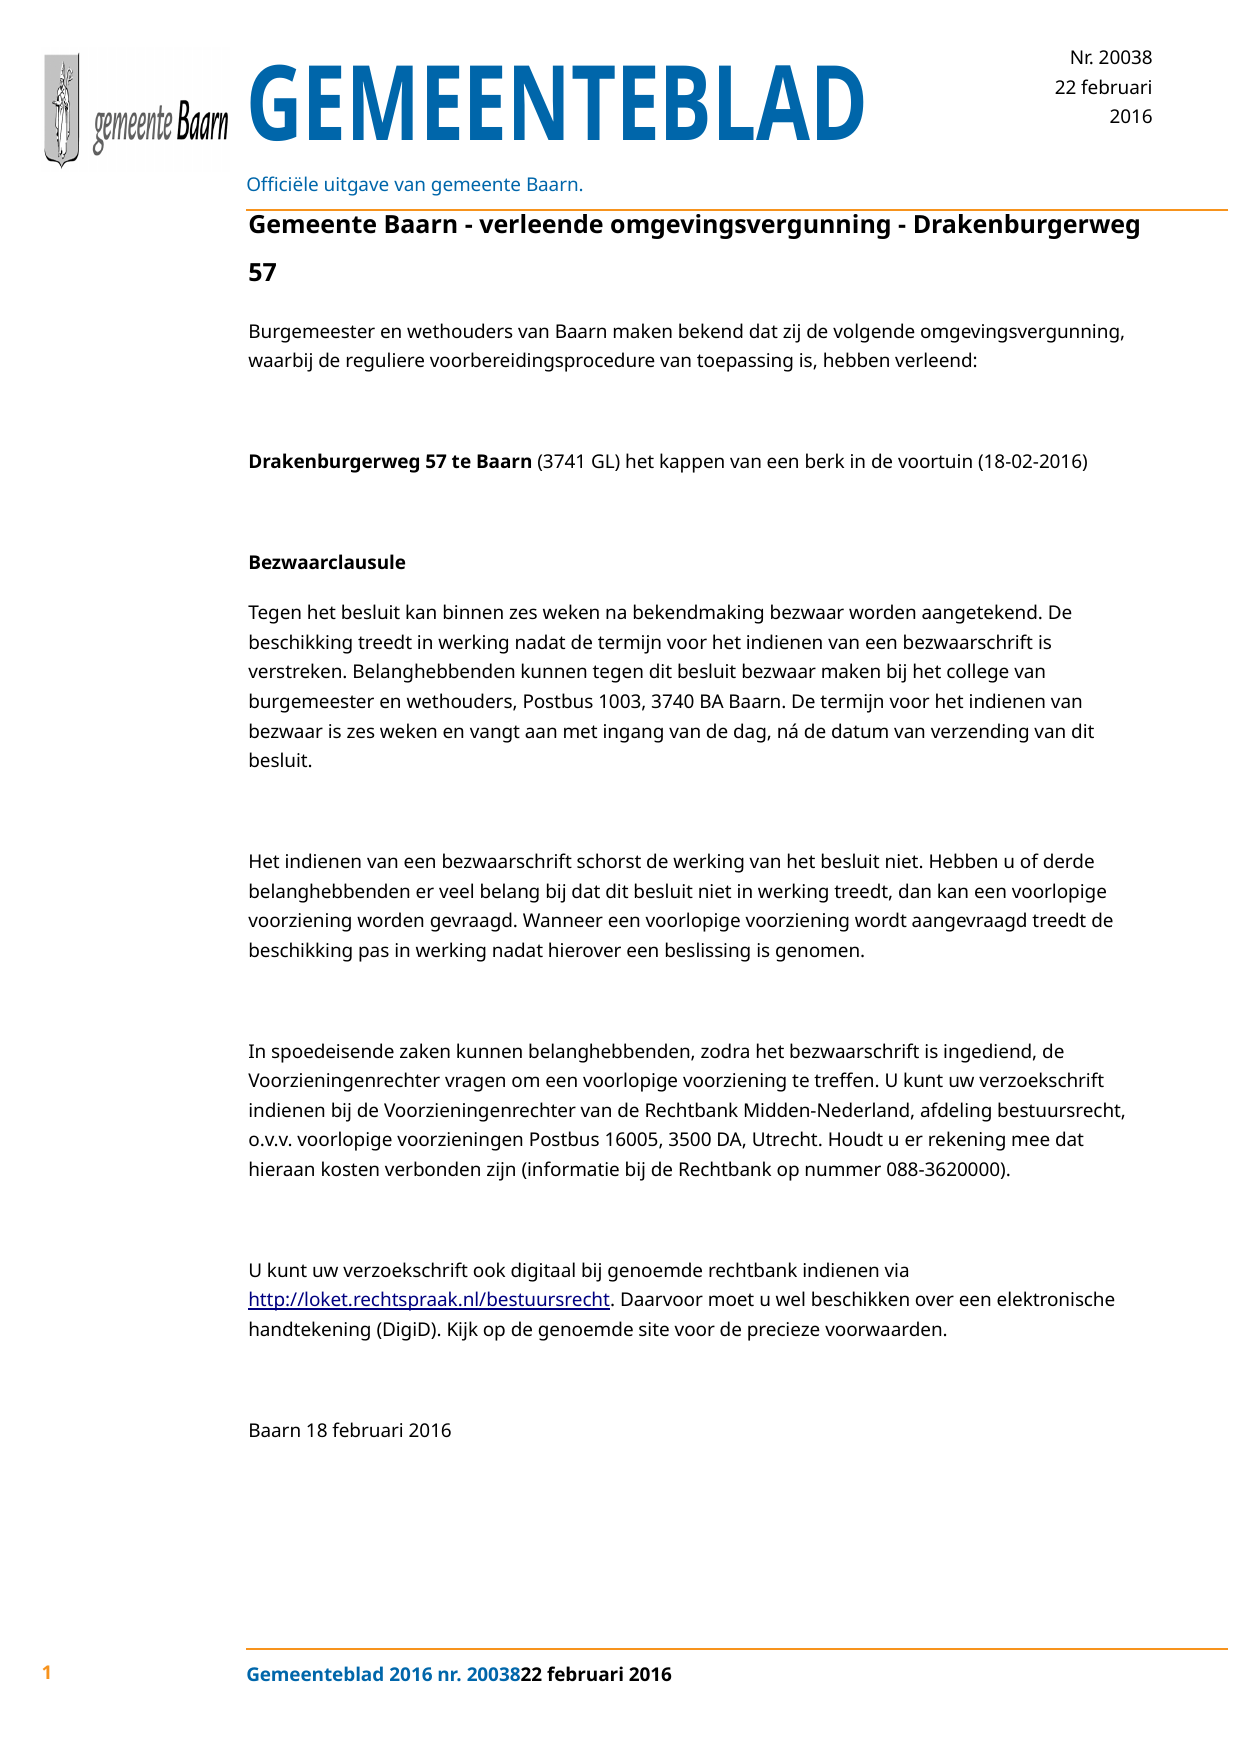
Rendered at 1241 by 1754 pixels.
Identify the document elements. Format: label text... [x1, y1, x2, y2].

picture [41, 47, 231, 172]
text Drakenburgerweg 57 te Baarn (3741 GL) het kappen van een berk in de voortuin (18-02-2016) [248, 448, 1152, 474]
text Tegen het besluit kan binnen zes weken na bekendmaking bezwaar worden aangetekend. De beschikking treedt in werking nadat de termijn voor het indienen van een bezwaarschrift is verstreken. Belanghebbenden kunnen tegen dit besluit bezwaar maken bij het college van burgemeester en wethouders, Postbus 1003, 3740 BA Baarn. De termijn voor het indienen van bezwaar is zes weken en vangt aan met ingang van de dag, ná de datum van verzending van dit besluit. [248, 599, 1152, 773]
text U kunt uw verzoekschrift ook digitaal bij genoemde rechtbank indienen via http://loket.rechtspraak.nl/bestuursrecht. Daarvoor moet u wel beschikken over een elektronische handtekening (DigiD). Kijk op de genoemde site voor de precieze voorwaarden. [248, 1257, 1152, 1342]
text Bezwaarclausule [248, 549, 1152, 575]
text Baarn 18 februari 2016 [248, 1417, 1152, 1443]
text Het indienen van een bezwaarschrift schorst de werking van het besluit niet. Hebben u of derde belanghebbenden er veel belang bij dat dit besluit niet in werking treedt, dan kan een voorlopige voorziening worden gevraagd. Wanneer een voorlopige voorziening wordt aangevraagd treedt de beschikking pas in werking nadat hierover een beslissing is genomen. [248, 848, 1152, 963]
text In spoedeisende zaken kunnen belanghebbenden, zodra het bezwaarschrift is ingediend, de Voorzieningenrechter vragen om een voorlopige voorziening te treffen. U kunt uw verzoekschrift indienen bij de Voorzieningenrechter van de Rechtbank Midden-Nederland, afdeling bestuursrecht, o.v.v. voorlopige voorzieningen Postbus 16005, 3500 DA, Utrecht. Houdt u er rekening mee dat hieraan kosten verbonden zijn (informatie bij de Rechtbank op nummer 088-3620000). [248, 1038, 1152, 1182]
text Gemeente Baarn - verleende omgevingsvergunning - Drakenburgerweg 57 [248, 211, 1152, 288]
text Burgemeester en wethouders van Baarn maken bekend dat zij de volgende omgevingsvergunning, waarbij de reguliere voorbereidingsprocedure van toepassing is, hebben verleend: [248, 318, 1152, 373]
